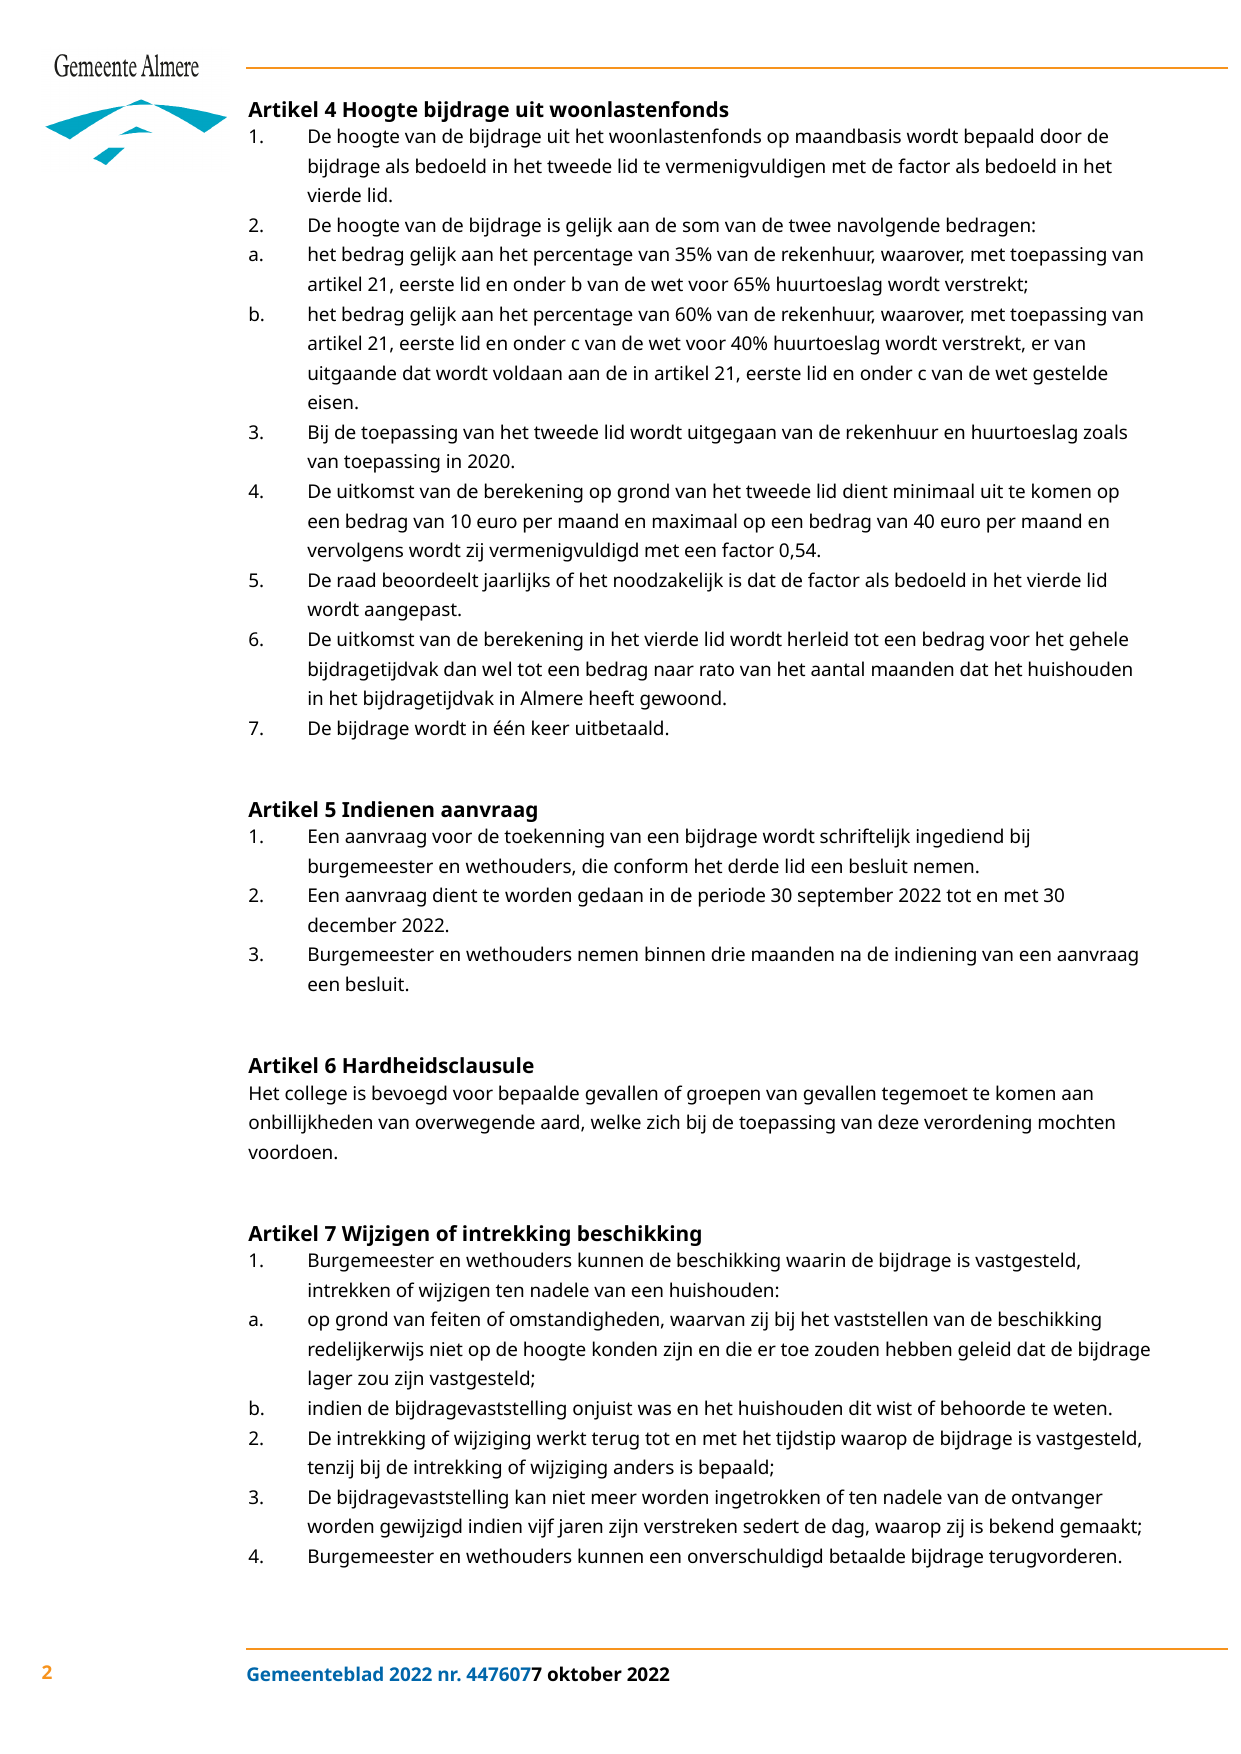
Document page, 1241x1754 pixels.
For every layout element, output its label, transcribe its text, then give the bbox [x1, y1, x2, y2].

text Artikel 4 Hoogte bijdrage uit woonlastenfonds [248, 95, 1152, 123]
text Artikel 7 Wijzigen of intrekking beschikking [248, 1219, 1152, 1247]
list indien de bijdragevaststelling onjuist was en het huishouden dit wist of behoorde te weten. [248, 1395, 1152, 1421]
text Artikel 6 Hardheidsclausule [248, 1051, 1152, 1080]
list Bij de toepassing van het tweede lid wordt uitgegaan van de rekenhuur en huurtoeslag zoals van toepassing in 2020. [248, 419, 1152, 474]
list De bijdrage wordt in één keer uitbetaald. [248, 715, 1152, 741]
list De bijdragevaststelling kan niet meer worden ingetrokken of ten nadele van de ontvanger worden gewijzigd indien vijf jaren zijn verstreken sedert de dag, waarop zij is bekend gemaakt; [248, 1484, 1152, 1539]
list Burgemeester en wethouders kunnen een onverschuldigd betaalde bijdrage terugvorderen. [248, 1543, 1152, 1569]
text Het college is bevoegd voor bepaalde gevallen of groepen van gevallen tegemoet te komen aan onbillijkheden van overwegende aard, welke zich bij de toepassing van deze verordening mochten voordoen. [248, 1080, 1152, 1164]
list Burgemeester en wethouders nemen binnen drie maanden na de indiening van een aanvraag een besluit. [248, 942, 1152, 997]
picture [41, 47, 231, 172]
list Een aanvraag dient te worden gedaan in de periode 30 september 2022 tot en met 30 december 2022. [248, 882, 1152, 938]
list op grond van feiten of omstandigheden, waarvan zij bij het vaststellen van de beschikking redelijkerwijs niet op de hoogte konden zijn en die er toe zouden hebben geleid dat de bijdrage lager zou zijn vastgesteld; [248, 1306, 1152, 1391]
list het bedrag gelijk aan het percentage van 60% van de rekenhuur, waarover, met toepassing van artikel 21, eerste lid en onder c van de wet voor 40% huurtoeslag wordt verstrekt, er van uitgaande dat wordt voldaan aan de in artikel 21, eerste lid en onder c van de wet gestelde eisen. [248, 301, 1152, 415]
list De uitkomst van de berekening in het vierde lid wordt herleid tot een bedrag voor het gehele bijdragetijdvak dan wel tot een bedrag naar rato van het aantal maanden dat het huishouden in het bijdragetijdvak in Almere heeft gewoond. [248, 626, 1152, 711]
list Een aanvraag voor de toekenning van een bijdrage wordt schriftelijk ingediend bij burgemeester en wethouders, die conform het derde lid een besluit nemen. [248, 823, 1152, 879]
list De uitkomst van de berekening op grond van het tweede lid dient minimaal uit te komen op een bedrag van 10 euro per maand en maximaal op een bedrag van 40 euro per maand en vervolgens wordt zij vermenigvuldigd met een factor 0,54. [248, 478, 1152, 563]
text Artikel 5 Indienen aanvraag [248, 795, 1152, 823]
list De hoogte van de bijdrage is gelijk aan de som van de twee navolgende bedragen: [248, 212, 1152, 238]
list Burgemeester en wethouders kunnen de beschikking waarin de bijdrage is vastgesteld, intrekken of wijzigen ten nadele van een huishouden: [248, 1247, 1152, 1303]
list het bedrag gelijk aan het percentage van 35% van de rekenhuur, waarover, met toepassing van artikel 21, eerste lid en onder b van de wet voor 65% huurtoeslag wordt verstrekt; [248, 242, 1152, 297]
list De hoogte van de bijdrage uit het woonlastenfonds op maandbasis wordt bepaald door de bijdrage als bedoeld in het tweede lid te vermenigvuldigen met de factor als bedoeld in het vierde lid. [248, 123, 1152, 208]
list De raad beoordeelt jaarlijks of het noodzakelijk is dat de factor als bedoeld in het vierde lid wordt aangepast. [248, 567, 1152, 622]
list De intrekking of wijziging werkt terug tot en met het tijdstip waarop de bijdrage is vastgesteld, tenzij bij de intrekking of wijziging anders is bepaald; [248, 1425, 1152, 1480]
